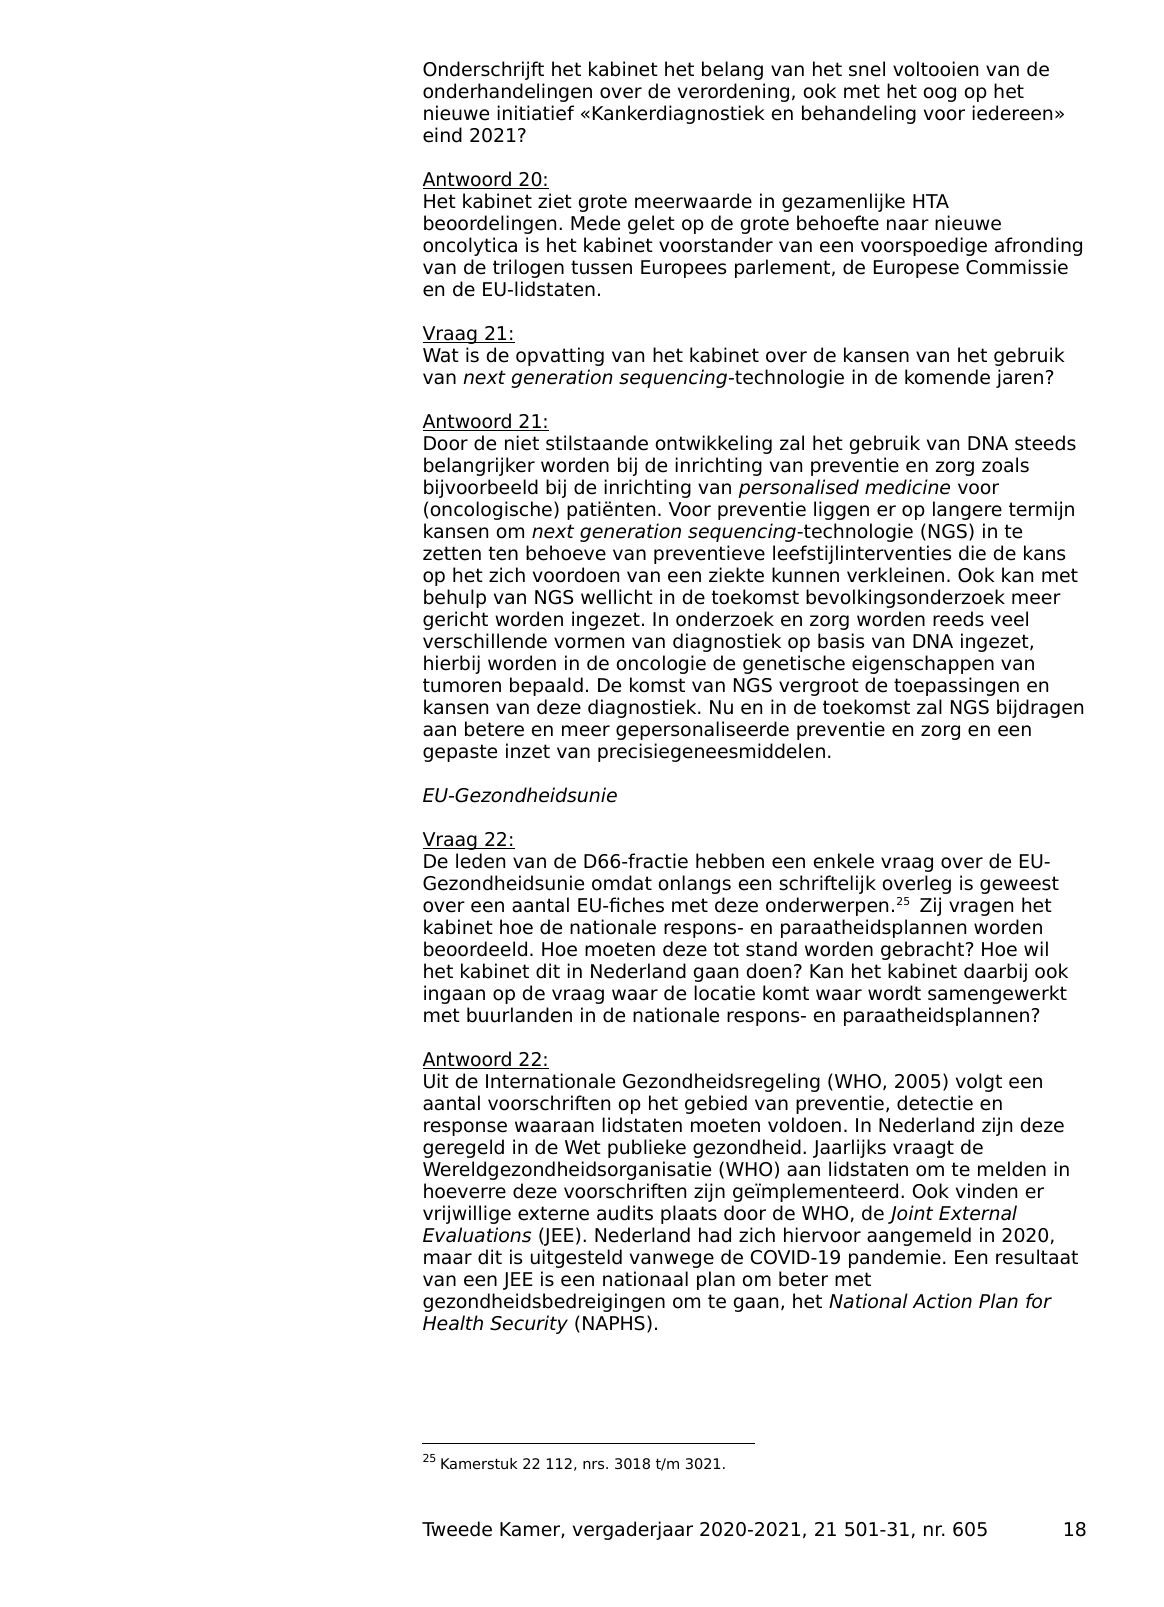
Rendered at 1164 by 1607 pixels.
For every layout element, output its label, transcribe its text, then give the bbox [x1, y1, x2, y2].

text Wat is de opvatting van het kabinet over de kansen van het gebruik van next generation sequencing-technologie in de komende jaren? [422, 345, 1087, 389]
text Vraag 21: [422, 323, 1087, 345]
text Kamerstuk 22 112, nrs. 3018 t/m 3021. [422, 1452, 1087, 1474]
text Door de niet stilstaande ontwikkeling zal het gebruik van DNA steeds belangrijker worden bij de inrichting van preventie en zorg zoals bijvoorbeeld bij de inrichting van personalised medicine voor (oncologische) patiënten. Voor preventie liggen er op langere termijn kansen om next generation sequencing-technologie (NGS) in te zetten ten behoeve van preventieve leefstijlinterventies die de kans op het zich voordoen van een ziekte kunnen verkleinen. Ook kan met behulp van NGS wellicht in de toekomst bevolkingsonderzoek meer gericht worden ingezet. In onderzoek en zorg worden reeds veel verschillende vormen van diagnostiek op basis van DNA ingezet, hierbij worden in de oncologie de genetische eigenschappen van tumoren bepaald. De komst van NGS vergroot de toepassingen en kansen van deze diagnostiek. Nu en in de toekomst zal NGS bijdragen aan betere en meer gepersonaliseerde preventie en zorg en een gepaste inzet van precisiegeneesmiddelen. [422, 433, 1087, 763]
text Uit de Internationale Gezondheidsregeling (WHO, 2005) volgt een aantal voorschriften op het gebied van preventie, detectie en response waaraan lidstaten moeten voldoen. In Nederland zijn deze geregeld in de Wet publieke gezondheid. Jaarlijks vraagt de Wereldgezondheidsorganisatie (WHO) aan lidstaten om te melden in hoeverre deze voorschriften zijn geïmplementeerd. Ook vinden er vrijwillige externe audits plaats door de WHO, de Joint External Evaluations (JEE). Nederland had zich hiervoor aangemeld in 2020, maar dit is uitgesteld vanwege de COVID-19 pandemie. Een resultaat van een JEE is een nationaal plan om beter met gezondheidsbedreigingen om te gaan, het National Action Plan for Health Security (NAPHS). [422, 1071, 1087, 1335]
text Antwoord 20: [422, 169, 1087, 191]
text Het kabinet ziet grote meerwaarde in gezamenlijke HTA beoordelingen. Mede gelet op de grote behoefte naar nieuwe oncolytica is het kabinet voorstander van een voorspoedige afronding van de trilogen tussen Europees parlement, de Europese Commissie en de EU-lidstaten. [422, 191, 1087, 301]
text Vraag 22: [422, 829, 1087, 851]
text Antwoord 22: [422, 1049, 1087, 1071]
text De leden van de D66-fractie hebben een enkele vraag over de EU-Gezondheidsunie omdat onlangs een schriftelijk overleg is geweest over een aantal EU-fiches met deze onderwerpen. Zij vragen het kabinet hoe de nationale respons- en paraatheidsplannen worden beoordeeld. Hoe moeten deze tot stand worden gebracht? Hoe wil het kabinet dit in Nederland gaan doen? Kan het kabinet daarbij ook ingaan op de vraag waar de locatie komt waar wordt samengewerkt met buurlanden in de nationale respons- en paraatheidsplannen? [422, 851, 1087, 1027]
text Onderschrijft het kabinet het belang van het snel voltooien van de onderhandelingen over de verordening, ook met het oog op het nieuwe initiatief «Kankerdiagnostiek en behandeling voor iedereen» eind 2021? [422, 59, 1087, 147]
subtitle EU-Gezondheidsunie [422, 785, 1087, 807]
text Antwoord 21: [422, 411, 1087, 433]
